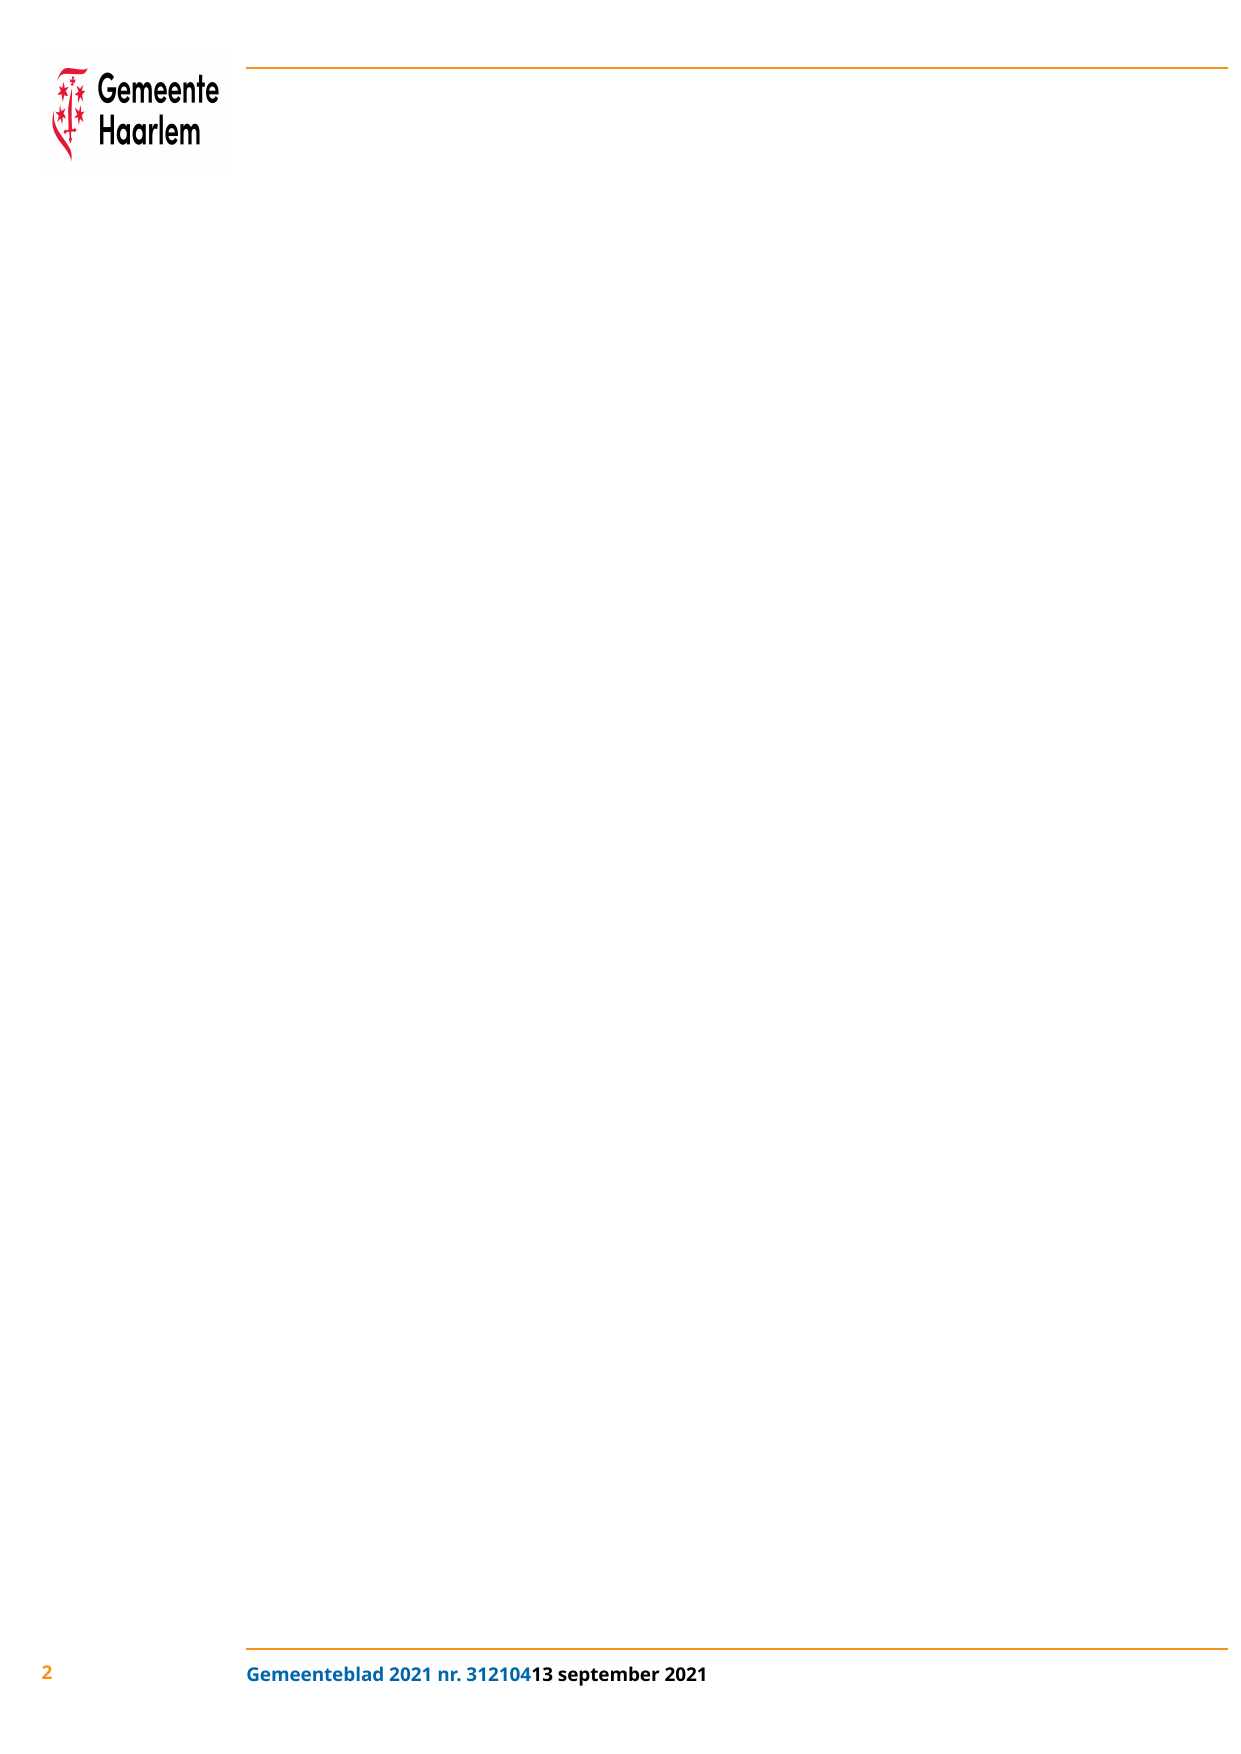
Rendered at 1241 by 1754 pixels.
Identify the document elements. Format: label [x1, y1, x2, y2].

picture [41, 47, 231, 172]
